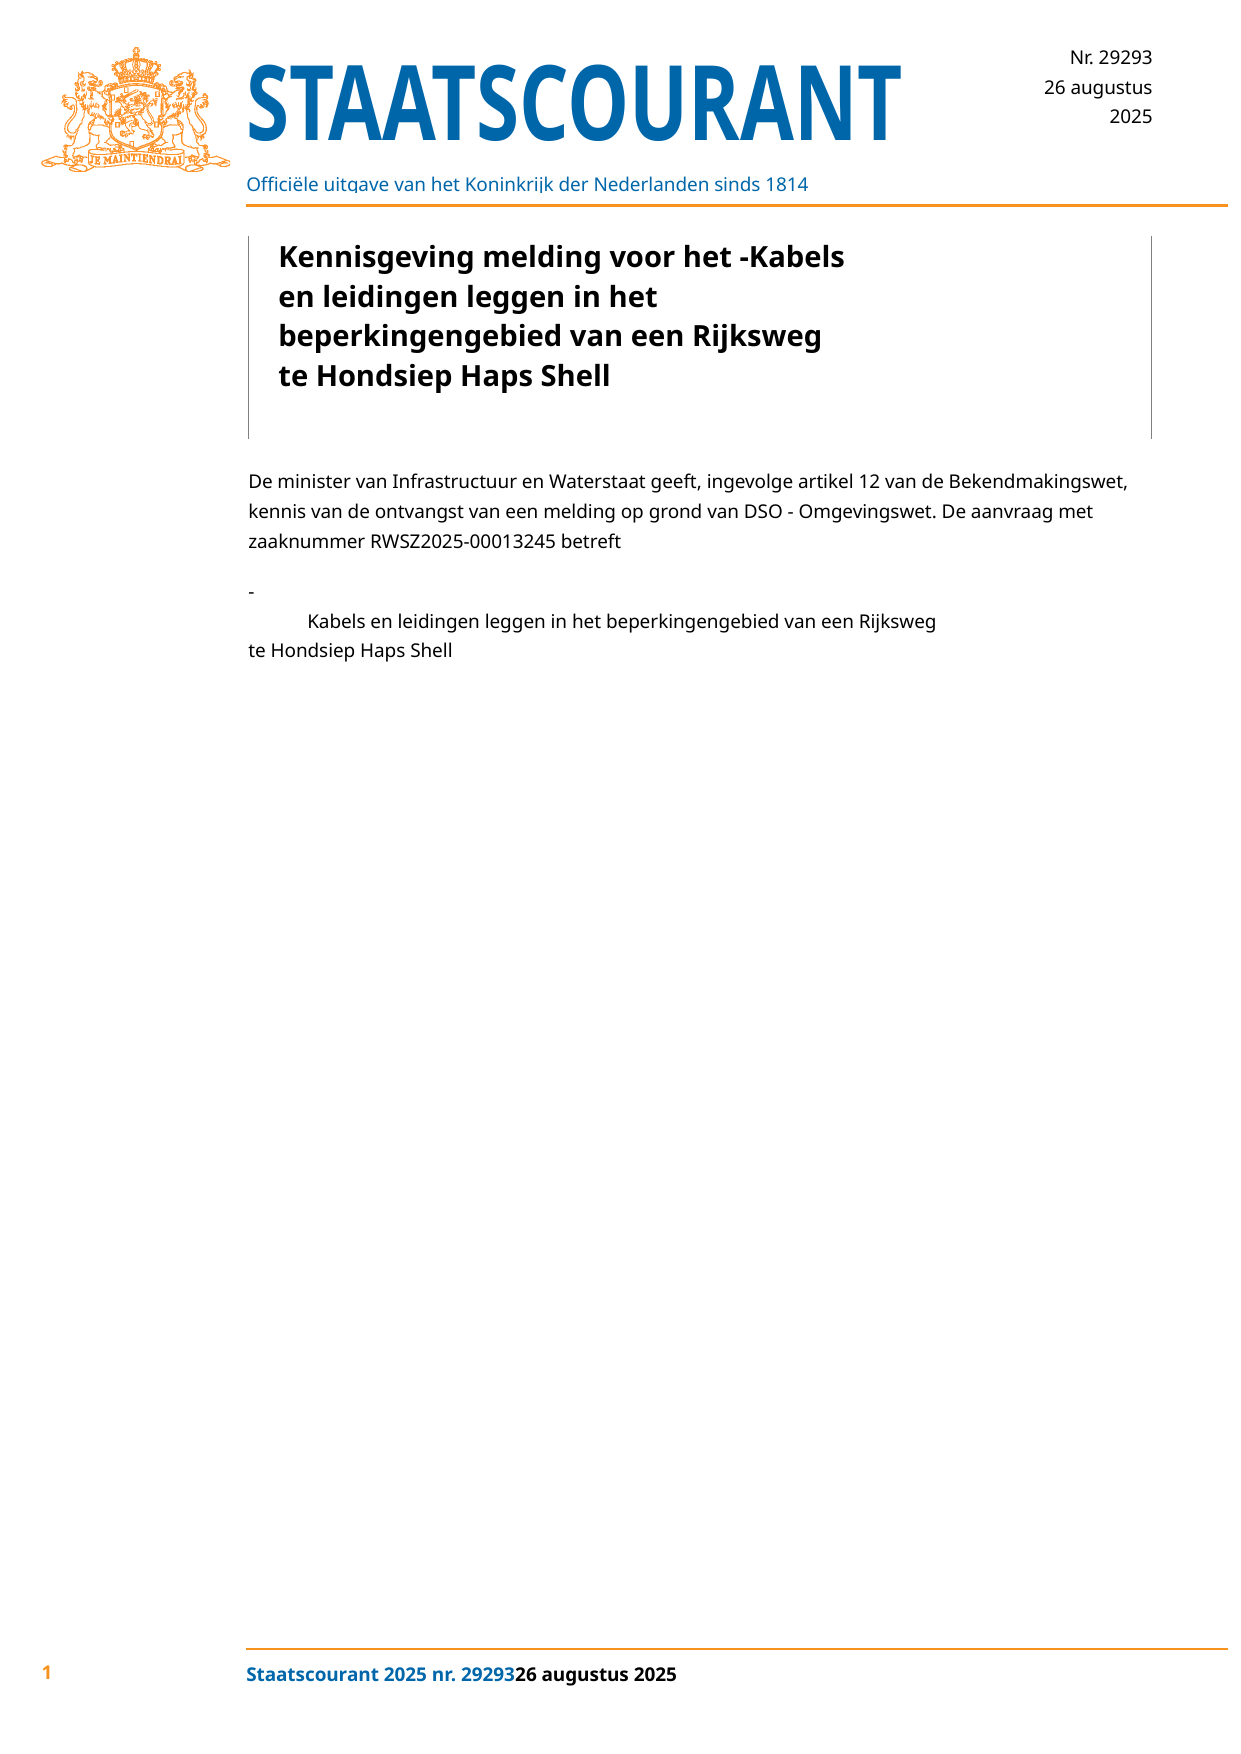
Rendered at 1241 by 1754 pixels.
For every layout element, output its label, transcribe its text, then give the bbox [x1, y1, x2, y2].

table_header [1090, 236, 1151, 413]
list Kabels en leidingen leggen in het beperkingengebied van een Rijksweg [248, 608, 1152, 633]
table_header Kennisgeving melding voor het -Kabels en leidingen leggen in het beperkingengebied van een Rijksweg te Hondsiep Haps Shell [249, 236, 850, 439]
text De minister van Infrastructuur en Waterstaat geeft, ingevolge artikel 12 van de Bekendmakingswet, kennis van de ontvangst van een melding op grond van DSO - Omgevingswet. De aanvraag met zaaknummer RWSZ2025-00013245 betreft [248, 469, 1152, 553]
picture [41, 47, 231, 172]
table_header [850, 236, 912, 413]
picture [912, 236, 1090, 414]
table_header [850, 414, 1151, 439]
text te Hondsiep Haps Shell [248, 637, 1152, 663]
